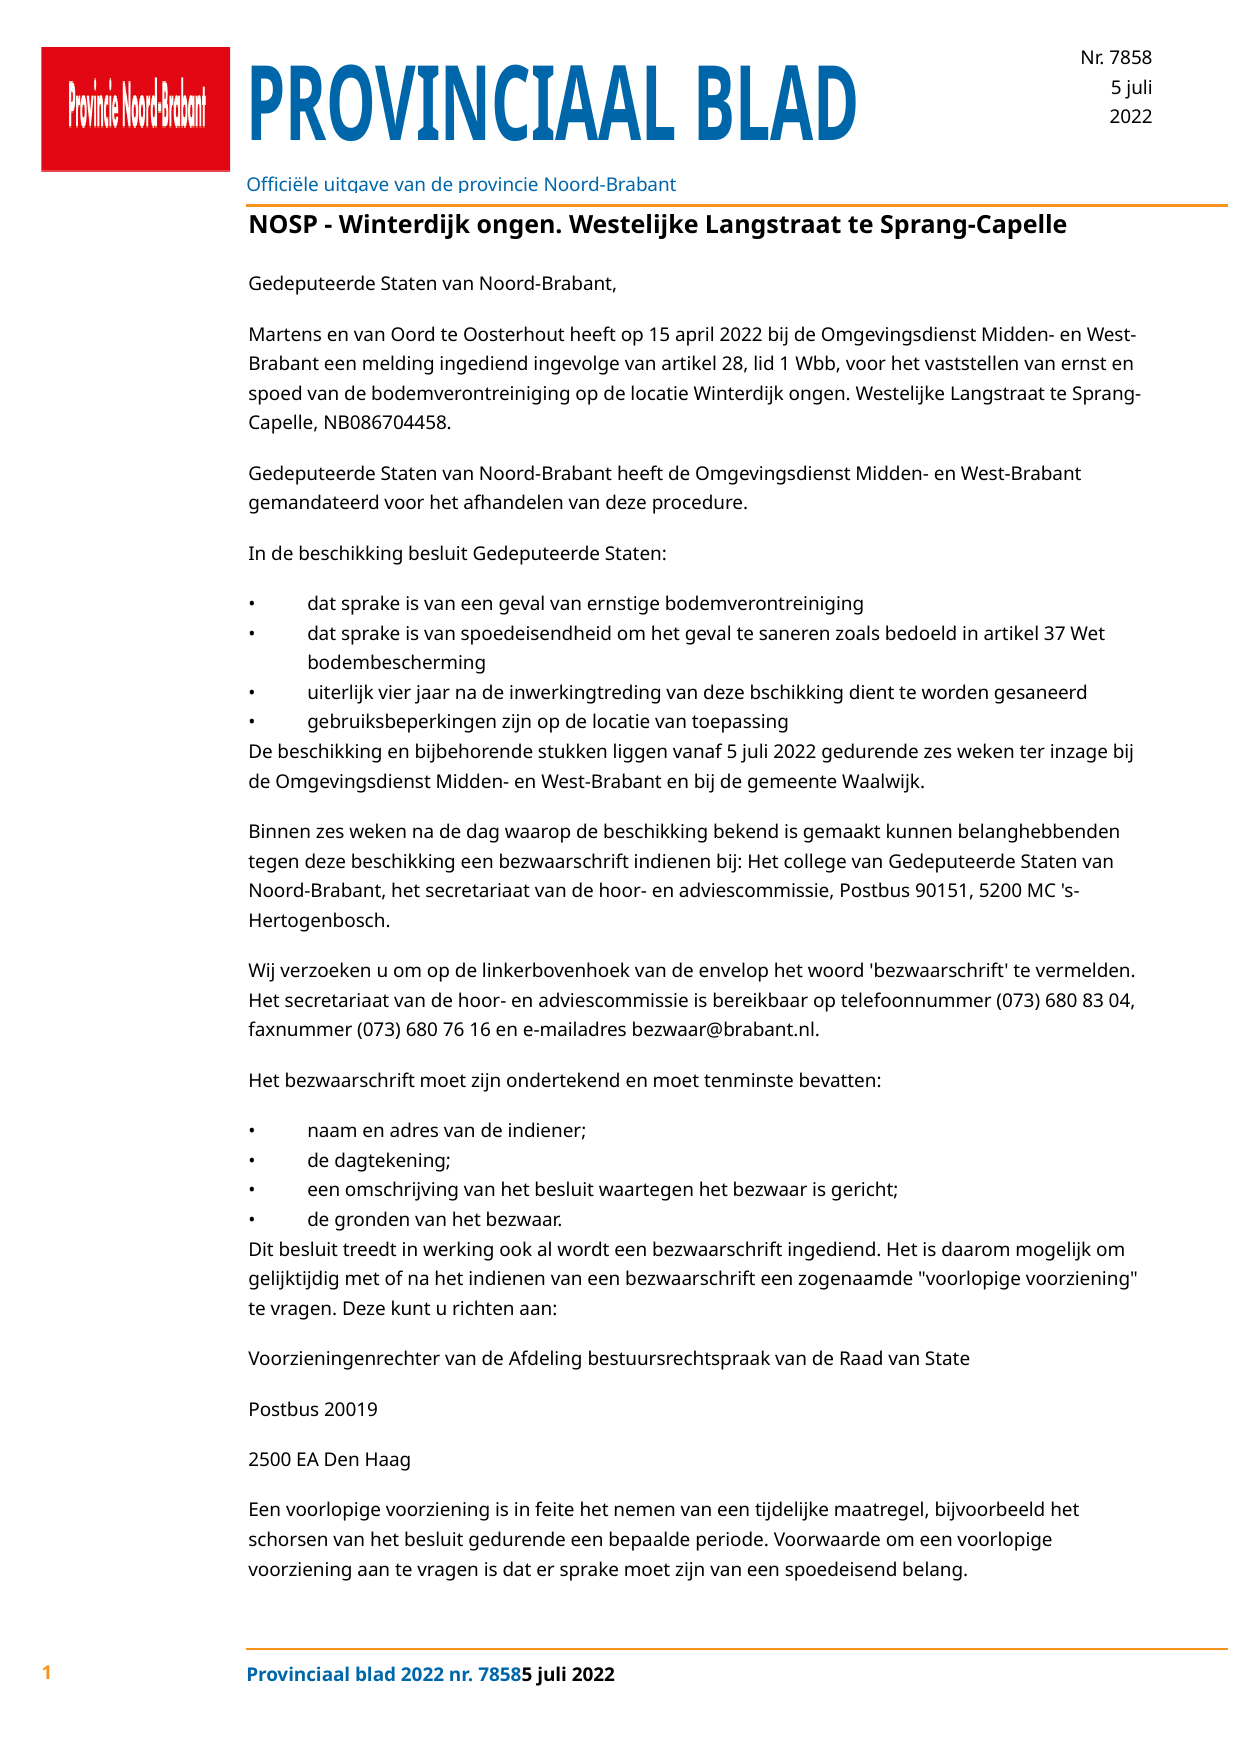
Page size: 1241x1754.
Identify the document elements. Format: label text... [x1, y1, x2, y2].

list uiterlijk vier jaar na de inwerkingtreding van deze bschikking dient te worden gesaneerd [248, 679, 1152, 705]
picture [41, 47, 231, 172]
text Voorzieningenrechter van de Afdeling bestuursrechtspraak van de Raad van State [248, 1345, 1152, 1371]
list de gronden van het bezwaar. [248, 1206, 1152, 1232]
list gebruiksbeperkingen zijn op de locatie van toepassing [248, 709, 1152, 734]
text Gedeputeerde Staten van Noord-Brabant heeft de Omgevingsdienst Midden- en West-Brabant gemandateerd voor het afhandelen van deze procedure. [248, 460, 1152, 515]
text 2500 EA Den Haag [248, 1446, 1152, 1472]
list een omschrijving van het besluit waartegen het bezwaar is gericht; [248, 1177, 1152, 1202]
text Het bezwaarschrift moet zijn ondertekend en moet tenminste bevatten: [248, 1067, 1152, 1093]
list de dagtekening; [248, 1147, 1152, 1173]
text Een voorlopige voorziening is in feite het nemen van een tijdelijke maatregel, bijvoorbeeld het schorsen van het besluit gedurende een bepaalde periode. Voorwaarde om een voorlopige voorziening aan te vragen is dat er sprake moet zijn van een spoedeisend belang. [248, 1497, 1152, 1581]
text Wij verzoeken u om op de linkerbovenhoek van de envelop het woord 'bezwaarschrift' te vermelden. Het secretariaat van de hoor- en adviescommissie is bereikbaar op telefoonnummer (073) 680 83 04, faxnummer (073) 680 76 16 en e-mailadres bezwaar@brabant.nl. [248, 957, 1152, 1042]
text NOSP - Winterdijk ongen. Westelijke Langstraat te Sprang-Capelle [248, 207, 1152, 241]
list naam en adres van de indiener; [248, 1117, 1152, 1143]
text Postbus 20019 [248, 1396, 1152, 1421]
text Gedeputeerde Staten van Noord-Brabant, [248, 270, 1152, 296]
text De beschikking en bijbehorende stukken liggen vanaf 5 juli 2022 gedurende zes weken ter inzage bij de Omgevingsdienst Midden- en West-Brabant en bij de gemeente Waalwijk. [248, 738, 1152, 793]
list dat sprake is van een geval van ernstige bodemverontreiniging [248, 590, 1152, 616]
text In de beschikking besluit Gedeputeerde Staten: [248, 540, 1152, 566]
list dat sprake is van spoedeisendheid om het geval te saneren zoals bedoeld in artikel 37 Wet bodembescherming [248, 620, 1152, 675]
text Martens en van Oord te Oosterhout heeft op 15 april 2022 bij de Omgevingsdienst Midden- en West-Brabant een melding ingediend ingevolge van artikel 28, lid 1 Wbb, voor het vaststellen van ernst en spoed van de bodemverontreiniging op de locatie Winterdijk ongen. Westelijke Langstraat te Sprang-Capelle, NB086704458. [248, 321, 1152, 435]
text Dit besluit treedt in werking ook al wordt een bezwaarschrift ingediend. Het is daarom mogelijk om gelijktijdig met of na het indienen van een bezwaarschrift een zogenaamde "voorlopige voorziening" te vragen. Deze kunt u richten aan: [248, 1236, 1152, 1321]
text Binnen zes weken na de dag waarop de beschikking bekend is gemaakt kunnen belanghebbenden tegen deze beschikking een bezwaarschrift indienen bij: Het college van Gedeputeerde Staten van Noord-Brabant, het secretariaat van de hoor- en adviescommissie, Postbus 90151, 5200 MC 's-Hertogenbosch. [248, 818, 1152, 933]
